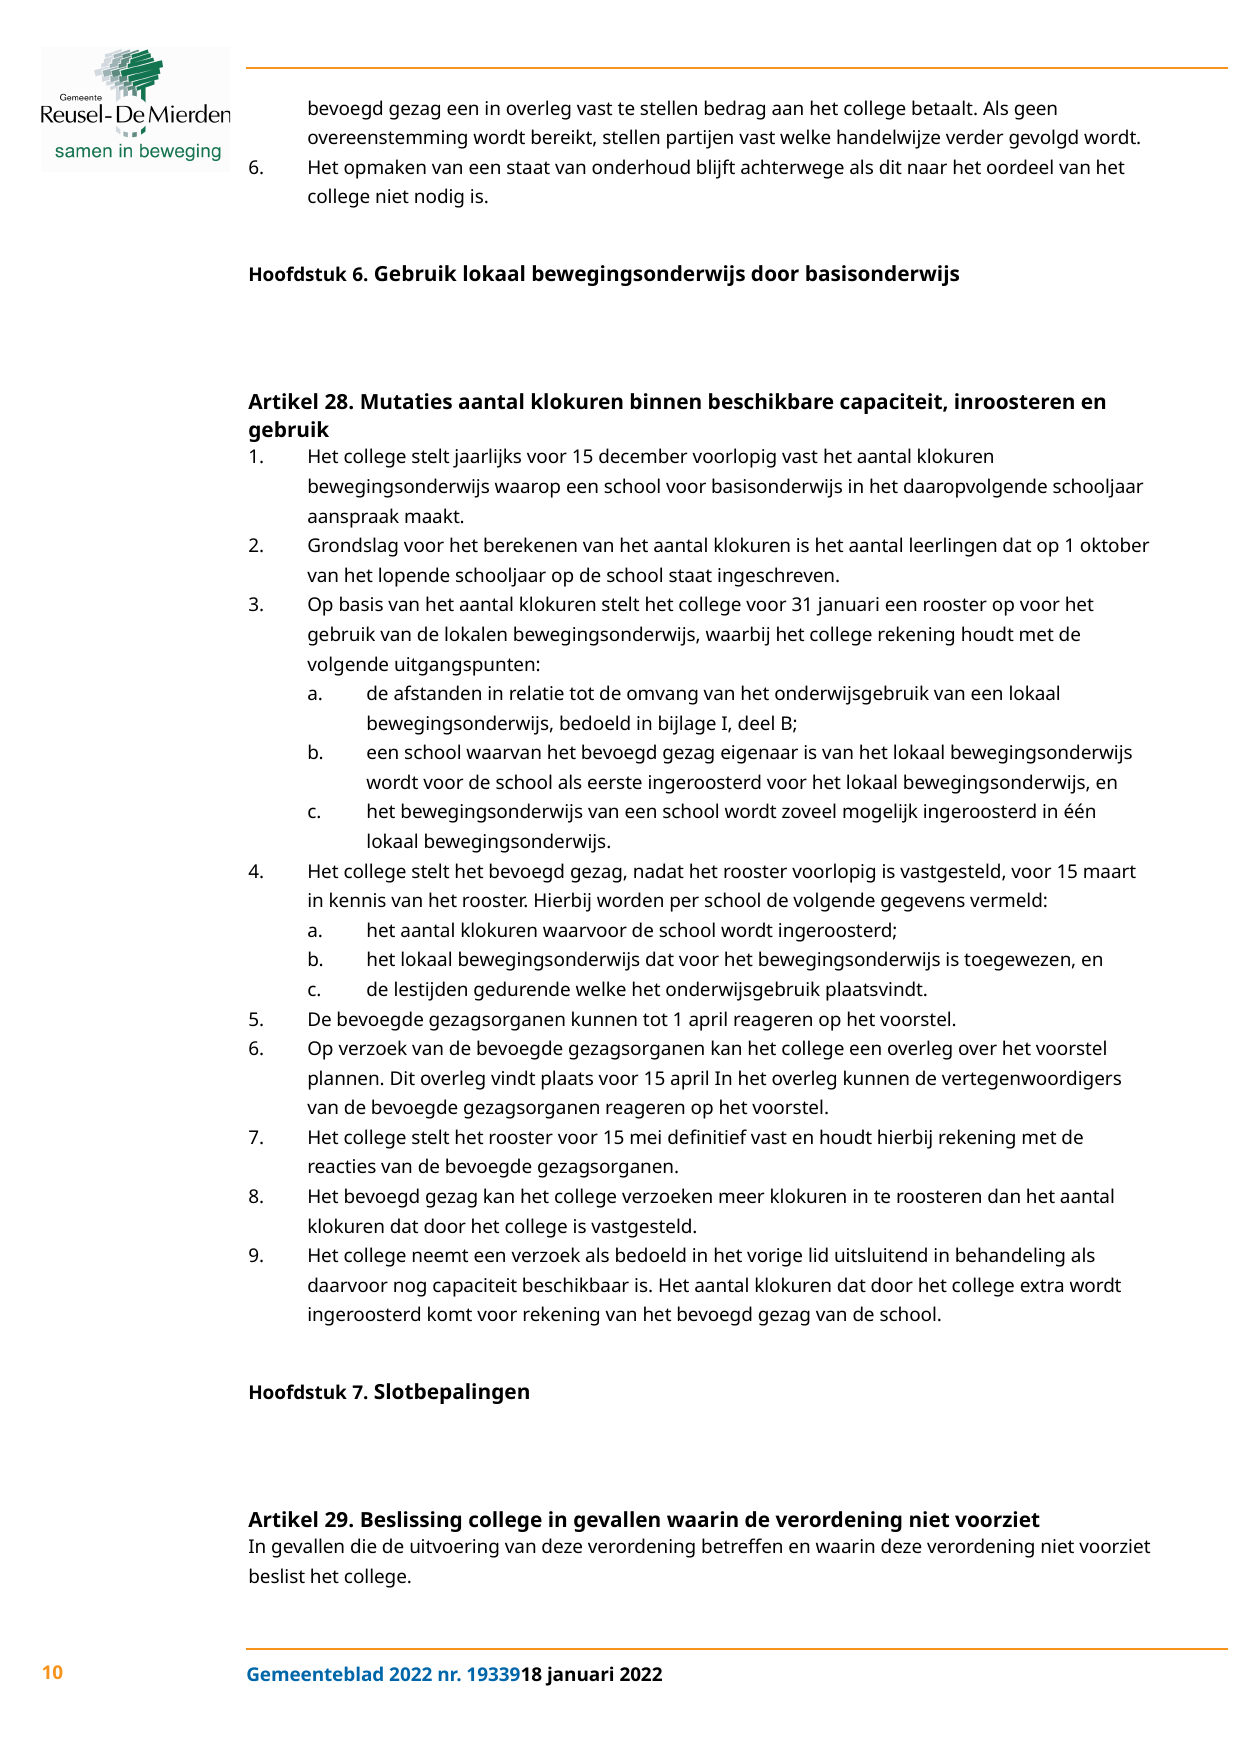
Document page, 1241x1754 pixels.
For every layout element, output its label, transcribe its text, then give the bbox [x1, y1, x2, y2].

list Op basis van het aantal klokuren stelt het college voor 31 januari een rooster op voor het gebruik van de lokalen bewegingsonderwijs, waarbij het college rekening houdt met de volgende uitgangspunten: [248, 592, 1152, 677]
picture [41, 47, 231, 172]
list de lestijden gedurende welke het onderwijsgebruik plaatsvindt. [307, 976, 1152, 1002]
list het aantal klokuren waarvoor de school wordt ingeroosterd; [307, 917, 1152, 943]
text Hoofdstuk 7. Slotbepalingen [248, 1377, 1152, 1405]
list Het opmaken van een staat van onderhoud blijft achterwege als dit naar het oordeel van het college niet nodig is. [248, 154, 1152, 209]
list Grondslag voor het berekenen van het aantal klokuren is het aantal leerlingen dat op 1 oktober van het lopende schooljaar op de school staat ingeschreven. [248, 532, 1152, 588]
list Op verzoek van de bevoegde gezagsorganen kan het college een overleg over het voorstel plannen. Dit overleg vindt plaats voor 15 april In het overleg kunnen de vertegenwoordigers van de bevoegde gezagsorganen reageren op het voorstel. [248, 1035, 1152, 1120]
text Artikel 29. Beslissing college in gevallen waarin de verordening niet voorziet [248, 1505, 1152, 1533]
list het bewegingsonderwijs van een school wordt zoveel mogelijk ingeroosterd in één lokaal bewegingsonderwijs. [307, 799, 1152, 854]
text In gevallen die de uitvoering van deze verordening betreffen en waarin deze verordening niet voorziet beslist het college. [248, 1533, 1152, 1589]
list Het college stelt jaarlijks voor 15 december voorlopig vast het aantal klokuren bewegingsonderwijs waarop een school voor basisonderwijs in het daaropvolgende schooljaar aanspraak maakt. [248, 444, 1152, 529]
list Het bevoegd gezag kan het college verzoeken meer klokuren in te roosteren dan het aantal klokuren dat door het college is vastgesteld. [248, 1183, 1152, 1239]
text Hoofdstuk 6. Gebruik lokaal bewegingsonderwijs door basisonderwijs [248, 259, 1152, 287]
list het lokaal bewegingsonderwijs dat voor het bewegingsonderwijs is toegewezen, en [307, 947, 1152, 972]
list Het college neemt een verzoek als bedoeld in het vorige lid uitsluitend in behandeling als daarvoor nog capaciteit beschikbaar is. Het aantal klokuren dat door het college extra wordt ingeroosterd komt voor rekening van het bevoegd gezag van de school. [248, 1242, 1152, 1327]
text Artikel 28. Mutaties aantal klokuren binnen beschikbare capaciteit, inroosteren en gebruik [248, 387, 1152, 444]
list een school waarvan het bevoegd gezag eigenaar is van het lokaal bewegingsonderwijs wordt voor de school als eerste ingeroosterd voor het lokaal bewegingsonderwijs, en [307, 739, 1152, 795]
list de afstanden in relatie tot de omvang van het onderwijsgebruik van een lokaal bewegingsonderwijs, bedoeld in bijlage I, deel B; [307, 680, 1152, 736]
list bevoegd gezag een in overleg vast te stellen bedrag aan het college betaalt. Als geen overeenstemming wordt bereikt, stellen partijen vast welke handelwijze verder gevolgd wordt. [248, 95, 1152, 150]
list Het college stelt het bevoegd gezag, nadat het rooster voorlopig is vastgesteld, voor 15 maart in kennis van het rooster. Hierbij worden per school de volgende gegevens vermeld: [248, 858, 1152, 913]
list De bevoegde gezagsorganen kunnen tot 1 april reageren op het voorstel. [248, 1006, 1152, 1032]
list Het college stelt het rooster voor 15 mei definitief vast en houdt hierbij rekening met de reacties van de bevoegde gezagsorganen. [248, 1124, 1152, 1179]
